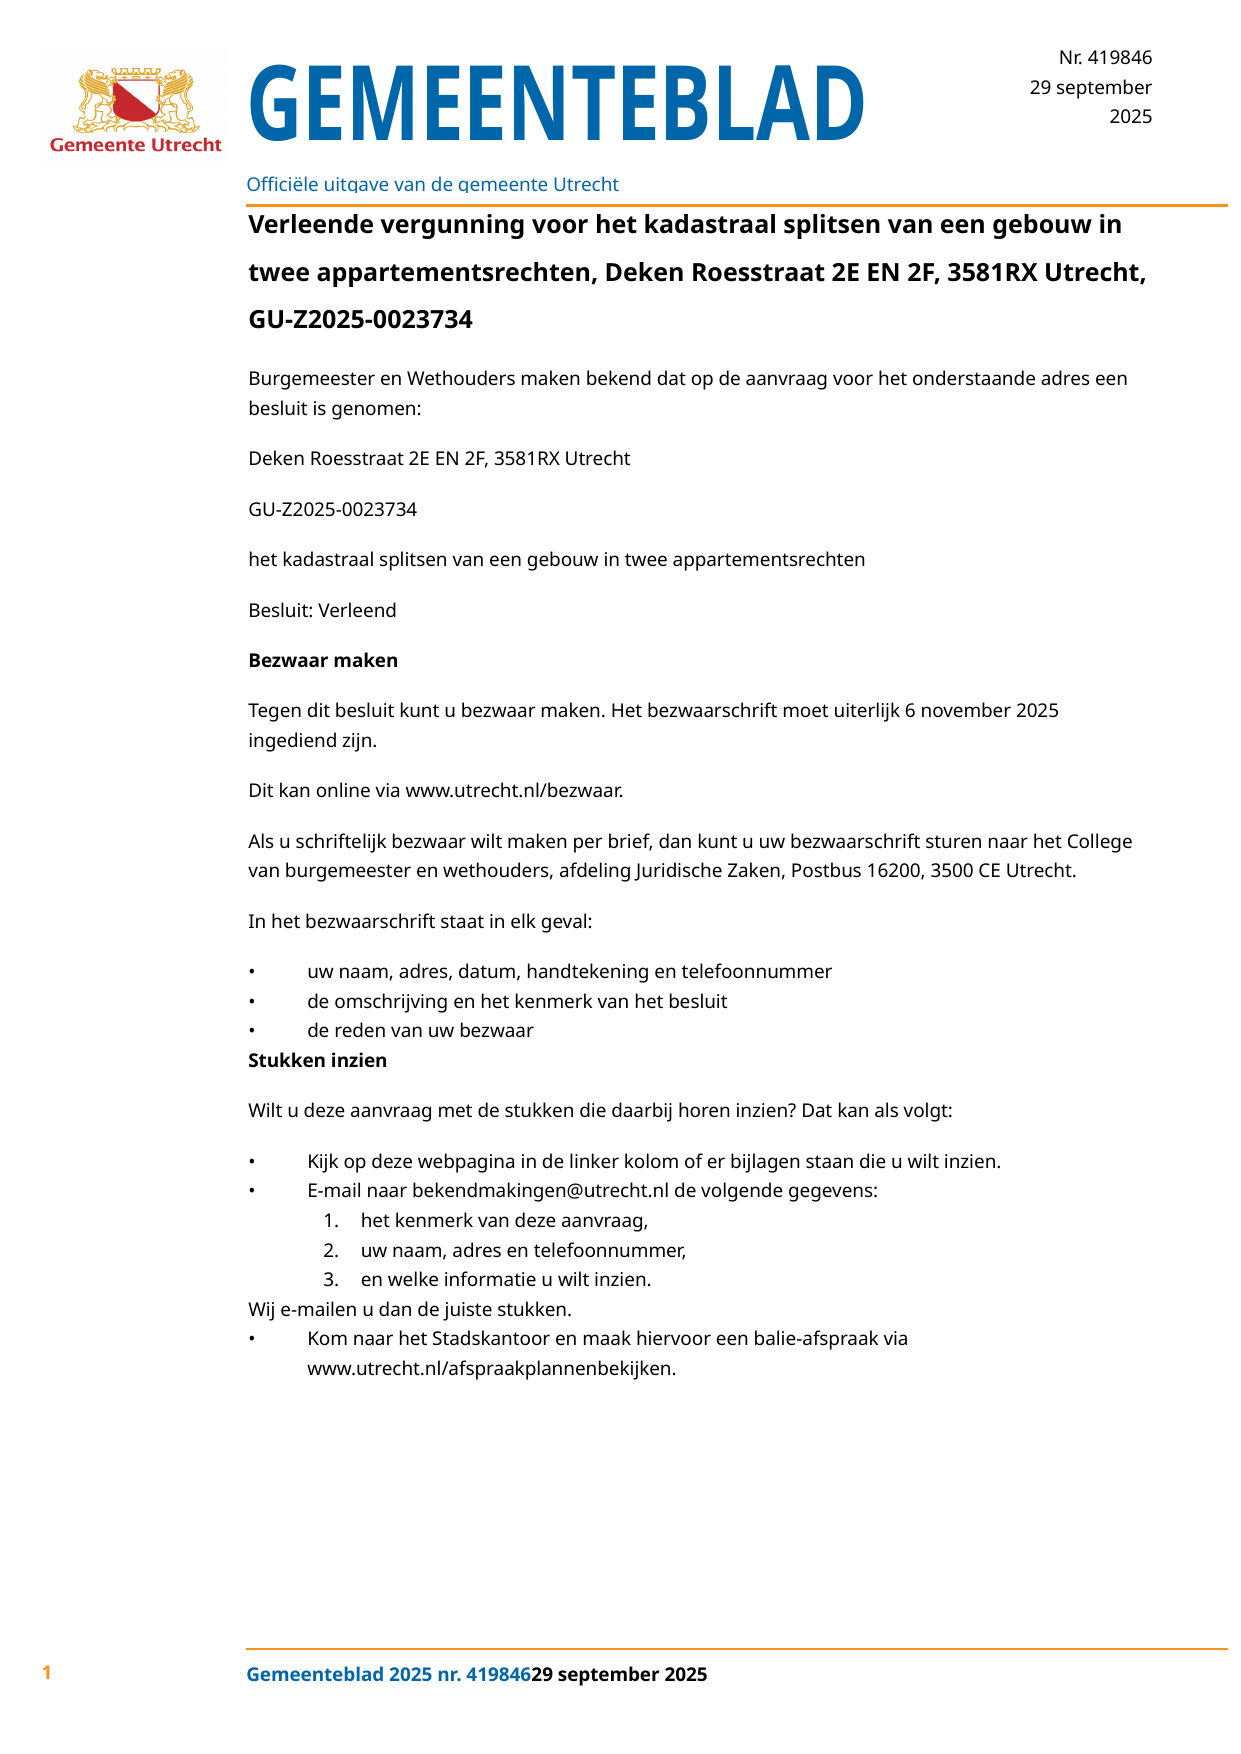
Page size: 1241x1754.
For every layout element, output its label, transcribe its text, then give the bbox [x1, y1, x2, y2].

text Dit kan online via www.utrecht.nl/bezwaar. [248, 778, 1152, 803]
list Kijk op deze webpagina in de linker kolom of er bijlagen staan die u wilt inzien. [248, 1148, 1152, 1174]
text GU-Z2025-0023734 [248, 496, 1152, 522]
list Kom naar het Stadskantoor en maak hiervoor een balie-afspraak via www.utrecht.nl/afspraakplannenbekijken. [248, 1326, 1152, 1381]
text Bezwaar maken [248, 647, 1152, 673]
text Als u schriftelijk bezwaar wilt maken per brief, dan kunt u uw bezwaarschrift sturen naar het College van burgemeester en wethouders, afdeling Juridische Zaken, Postbus 16200, 3500 CE Utrecht. [248, 828, 1152, 883]
list E-mail naar bekendmakingen@utrecht.nl de volgende gegevens: [248, 1178, 1152, 1203]
text Wij e-mailen u dan de juiste stukken. [248, 1296, 1152, 1322]
list en welke informatie u wilt inzien. [323, 1266, 1152, 1292]
text Deken Roesstraat 2E EN 2F, 3581RX Utrecht [248, 446, 1152, 471]
text Verleende vergunning voor het kadastraal splitsen van een gebouw in twee appartementsrechten, Deken Roesstraat 2E EN 2F, 3581RX Utrecht, GU-Z2025-0023734 [248, 207, 1152, 336]
list uw naam, adres en telefoonnummer, [323, 1237, 1152, 1262]
list het kenmerk van deze aanvraag, [323, 1207, 1152, 1233]
text Burgemeester en Wethouders maken bekend dat op de aanvraag voor het onderstaande adres een besluit is genomen: [248, 366, 1152, 421]
text Wilt u deze aanvraag met de stukken die daarbij horen inzien? Dat kan als volgt: [248, 1098, 1152, 1123]
text Tegen dit besluit kunt u bezwaar maken. Het bezwaarschrift moet uiterlijk 6 november 2025 ingediend zijn. [248, 698, 1152, 753]
list de omschrijving en het kenmerk van het besluit [248, 988, 1152, 1014]
list de reden van uw bezwaar [248, 1018, 1152, 1043]
text het kadastraal splitsen van een gebouw in twee appartementsrechten [248, 546, 1152, 572]
text In het bezwaarschrift staat in elk geval: [248, 908, 1152, 934]
text Besluit: Verleend [248, 597, 1152, 622]
picture [41, 47, 231, 172]
text Stukken inzien [248, 1047, 1152, 1073]
list uw naam, adres, datum, handtekening en telefoonnummer [248, 958, 1152, 984]
